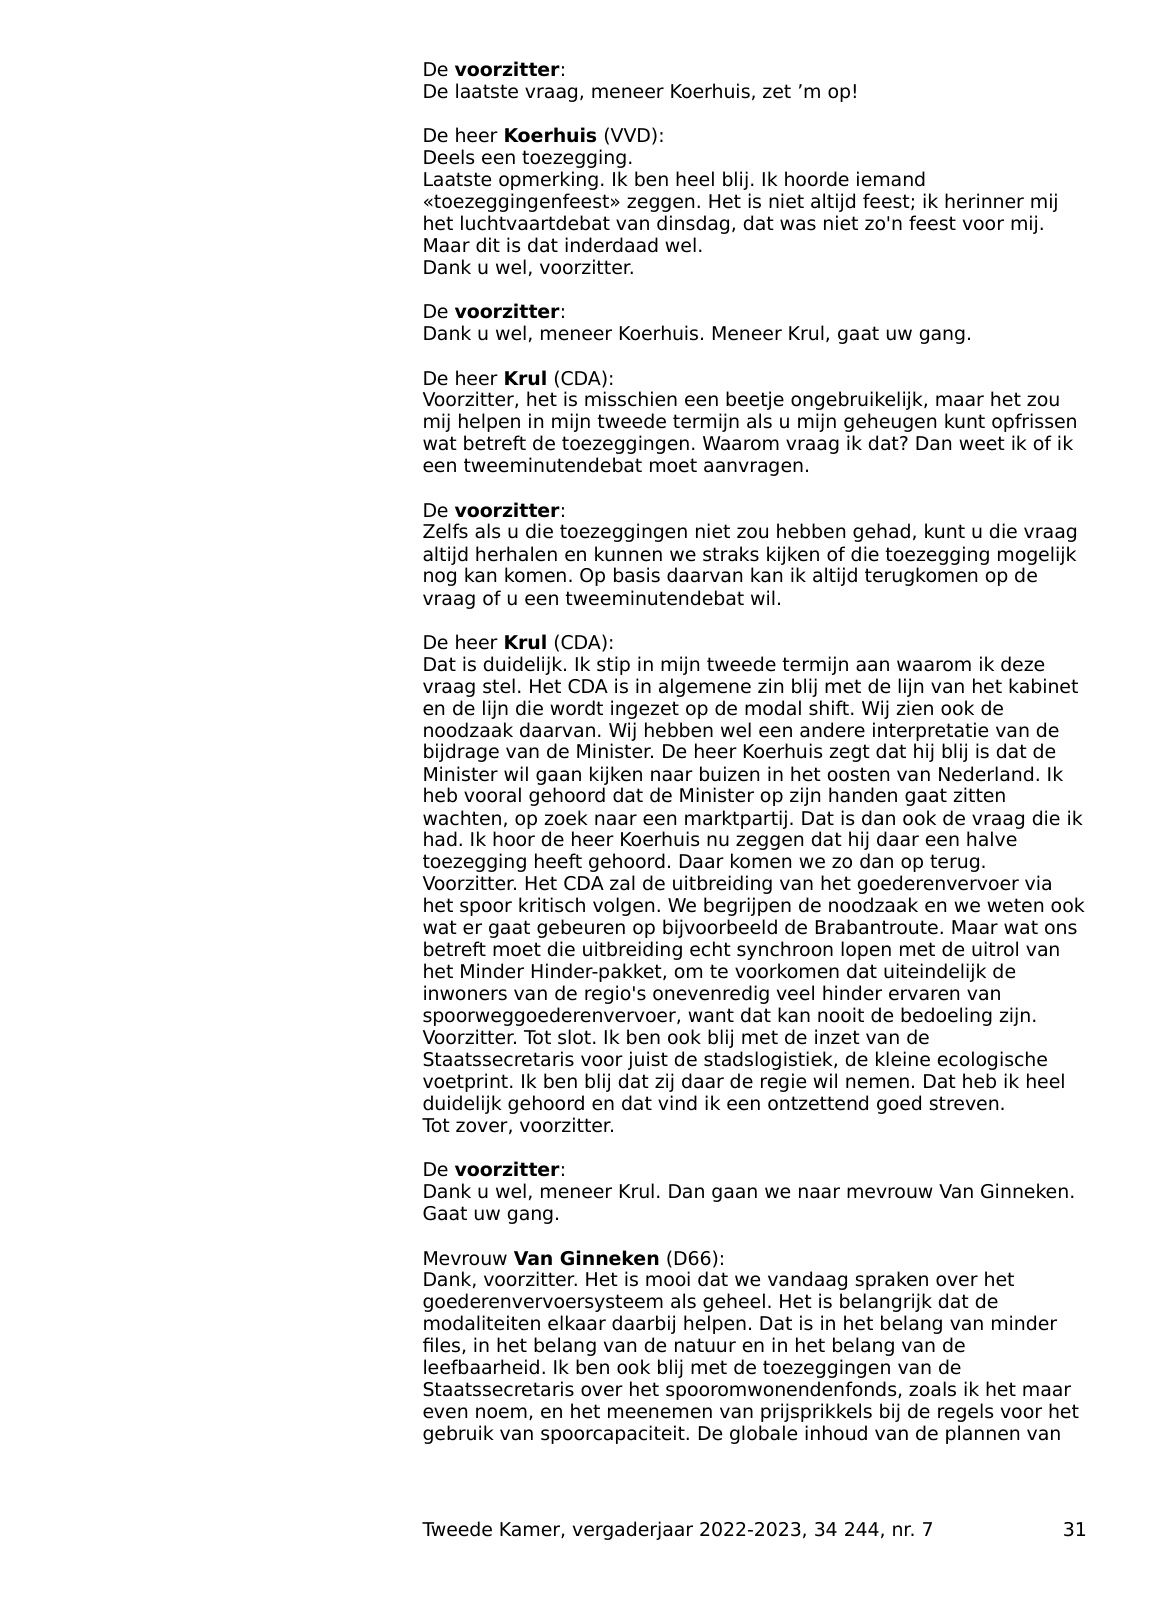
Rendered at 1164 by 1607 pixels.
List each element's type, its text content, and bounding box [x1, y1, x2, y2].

text Dank u wel, voorzitter. [422, 257, 1087, 279]
text Voorzitter. Het CDA zal de uitbreiding van het goederenvervoer via het spoor kritisch volgen. We begrijpen de noodzaak en we weten ook wat er gaat gebeuren op bijvoorbeeld de Brabantroute. Maar wat ons betreft moet die uitbreiding echt synchroon lopen met de uitrol van het Minder Hinder-pakket, om te voorkomen dat uiteindelijk de inwoners van de regio's onevenredig veel hinder ervaren van spoorweggoederenvervoer, want dat kan nooit de bedoeling zijn. [422, 873, 1087, 1027]
text Dat is duidelijk. Ik stip in mijn tweede termijn aan waarom ik deze vraag stel. Het CDA is in algemene zin blij met de lijn van het kabinet en de lijn die wordt ingezet op de modal shift. Wij zien ook de noodzaak daarvan. Wij hebben wel een andere interpretatie van de bijdrage van de Minister. De heer Koerhuis zegt dat hij blij is dat de Minister wil gaan kijken naar buizen in het oosten van Nederland. Ik heb vooral gehoord dat de Minister op zijn handen gaat zitten wachten, op zoek naar een marktpartij. Dat is dan ook de vraag die ik had. Ik hoor de heer Koerhuis nu zeggen dat hij daar een halve toezegging heeft gehoord. Daar komen we zo dan op terug. [422, 653, 1087, 873]
text De voorzitter: [422, 1159, 1087, 1181]
text De heer Krul (CDA): [422, 367, 1087, 389]
text Dank u wel, meneer Koerhuis. Meneer Krul, gaat uw gang. [422, 323, 1087, 345]
text Mevrouw Van Ginneken (D66): [422, 1247, 1087, 1269]
text Zelfs als u die toezeggingen niet zou hebben gehad, kunt u die vraag altijd herhalen en kunnen we straks kijken of die toezegging mogelijk nog kan komen. Op basis daarvan kan ik altijd terugkomen op de vraag of u een tweeminutendebat wil. [422, 521, 1087, 609]
text De heer Krul (CDA): [422, 632, 1087, 653]
text Voorzitter. Tot slot. Ik ben ook blij met de inzet van de Staatssecretaris voor juist de stadslogistiek, de kleine ecologische voetprint. Ik ben blij dat zij daar de regie wil nemen. Dat heb ik heel duidelijk gehoord en dat vind ik een ontzettend goed streven. [422, 1027, 1087, 1115]
text Voorzitter, het is misschien een beetje ongebruikelijk, maar het zou mij helpen in mijn tweede termijn als u mijn geheugen kunt opfrissen wat betreft de toezeggingen. Waarom vraag ik dat? Dan weet ik of ik een tweeminutendebat moet aanvragen. [422, 389, 1087, 477]
text De voorzitter: [422, 499, 1087, 521]
text Laatste opmerking. Ik ben heel blij. Ik hoorde iemand «toezeggingenfeest» zeggen. Het is niet altijd feest; ik herinner mij het luchtvaartdebat van dinsdag, dat was niet zo'n feest voor mij. Maar dit is dat inderdaad wel. [422, 169, 1087, 257]
text De voorzitter: [422, 301, 1087, 323]
text Dank u wel, meneer Krul. Dan gaan we naar mevrouw Van Ginneken. Gaat uw gang. [422, 1181, 1087, 1225]
text De heer Koerhuis (VVD): [422, 125, 1087, 147]
text Deels een toezegging. [422, 147, 1087, 169]
text De laatste vraag, meneer Koerhuis, zet ’m op! [422, 81, 1087, 103]
text Tot zover, voorzitter. [422, 1115, 1087, 1137]
text De voorzitter: [422, 59, 1087, 81]
text Dank, voorzitter. Het is mooi dat we vandaag spraken over het goederenvervoersysteem als geheel. Het is belangrijk dat de modaliteiten elkaar daarbij helpen. Dat is in het belang van minder files, in het belang van de natuur en in het belang van de leefbaarheid. Ik ben ook blij met de toezeggingen van de Staatssecretaris over het spooromwonendenfonds, zoals ik het maar even noem, en het meenemen van prijsprikkels bij de regels voor het gebruik van spoorcapaciteit. De globale inhoud van de plannen van [422, 1269, 1087, 1445]
